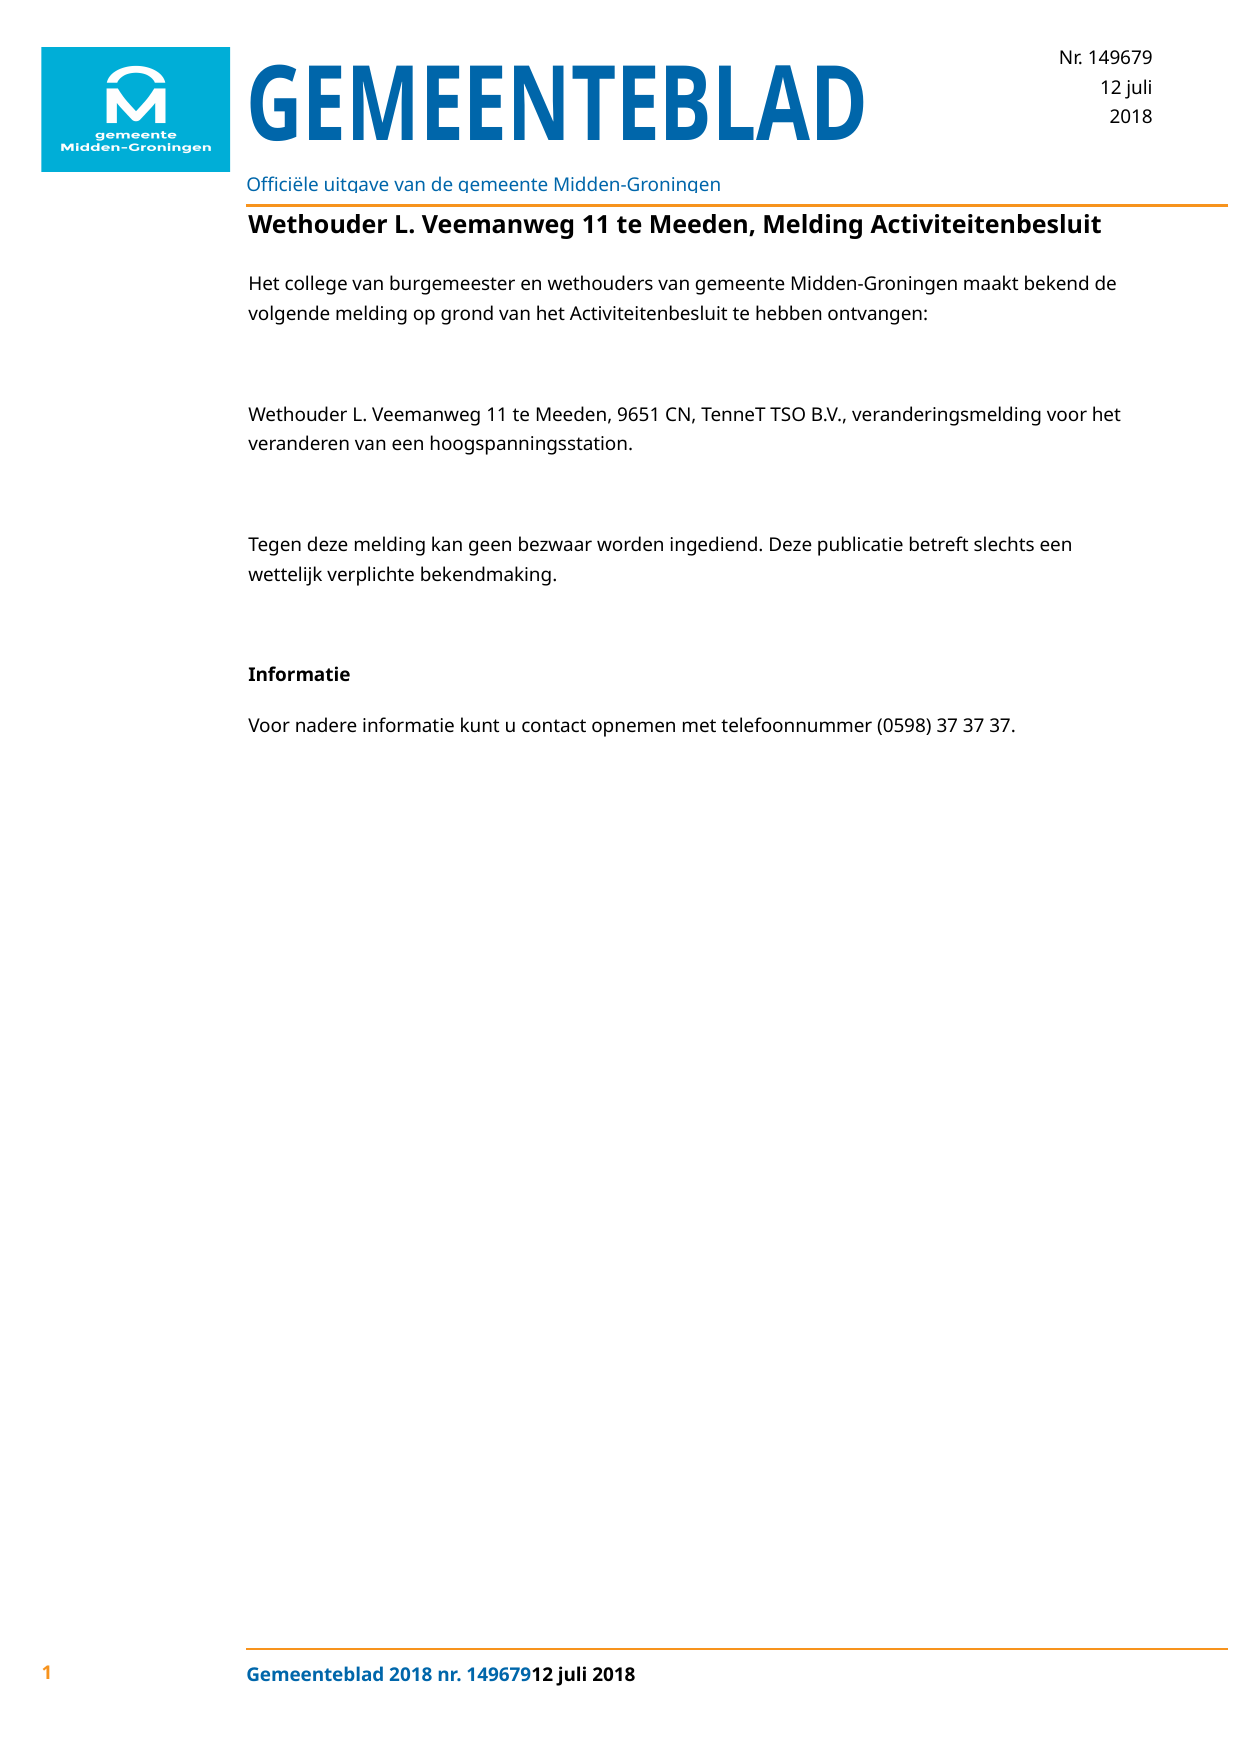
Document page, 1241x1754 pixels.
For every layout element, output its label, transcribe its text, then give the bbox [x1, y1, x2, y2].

text Het college van burgemeester en wethouders van gemeente Midden-Groningen maakt bekend de volgende melding op grond van het Activiteitenbesluit te hebben ontvangen: [248, 270, 1152, 326]
text Voor nadere informatie kunt u contact opnemen met telefoonnummer (0598) 37 37 37. [248, 712, 1152, 738]
text Wethouder L. Veemanweg 11 te Meeden, 9651 CN, TenneT TSO B.V., veranderingsmelding voor het veranderen van een hoogspanningsstation. [248, 401, 1152, 456]
text Wethouder L. Veemanweg 11 te Meeden, Melding Activiteitenbesluit [248, 207, 1152, 241]
picture [108, 66, 164, 82]
picture [107, 89, 165, 122]
picture [184, 146, 190, 153]
text Tegen deze melding kan geen bezwaar worden ingediend. Deze publicatie betreft slechts een wettelijk verplichte bekendmaking. [248, 531, 1152, 586]
text Informatie [248, 662, 1152, 687]
